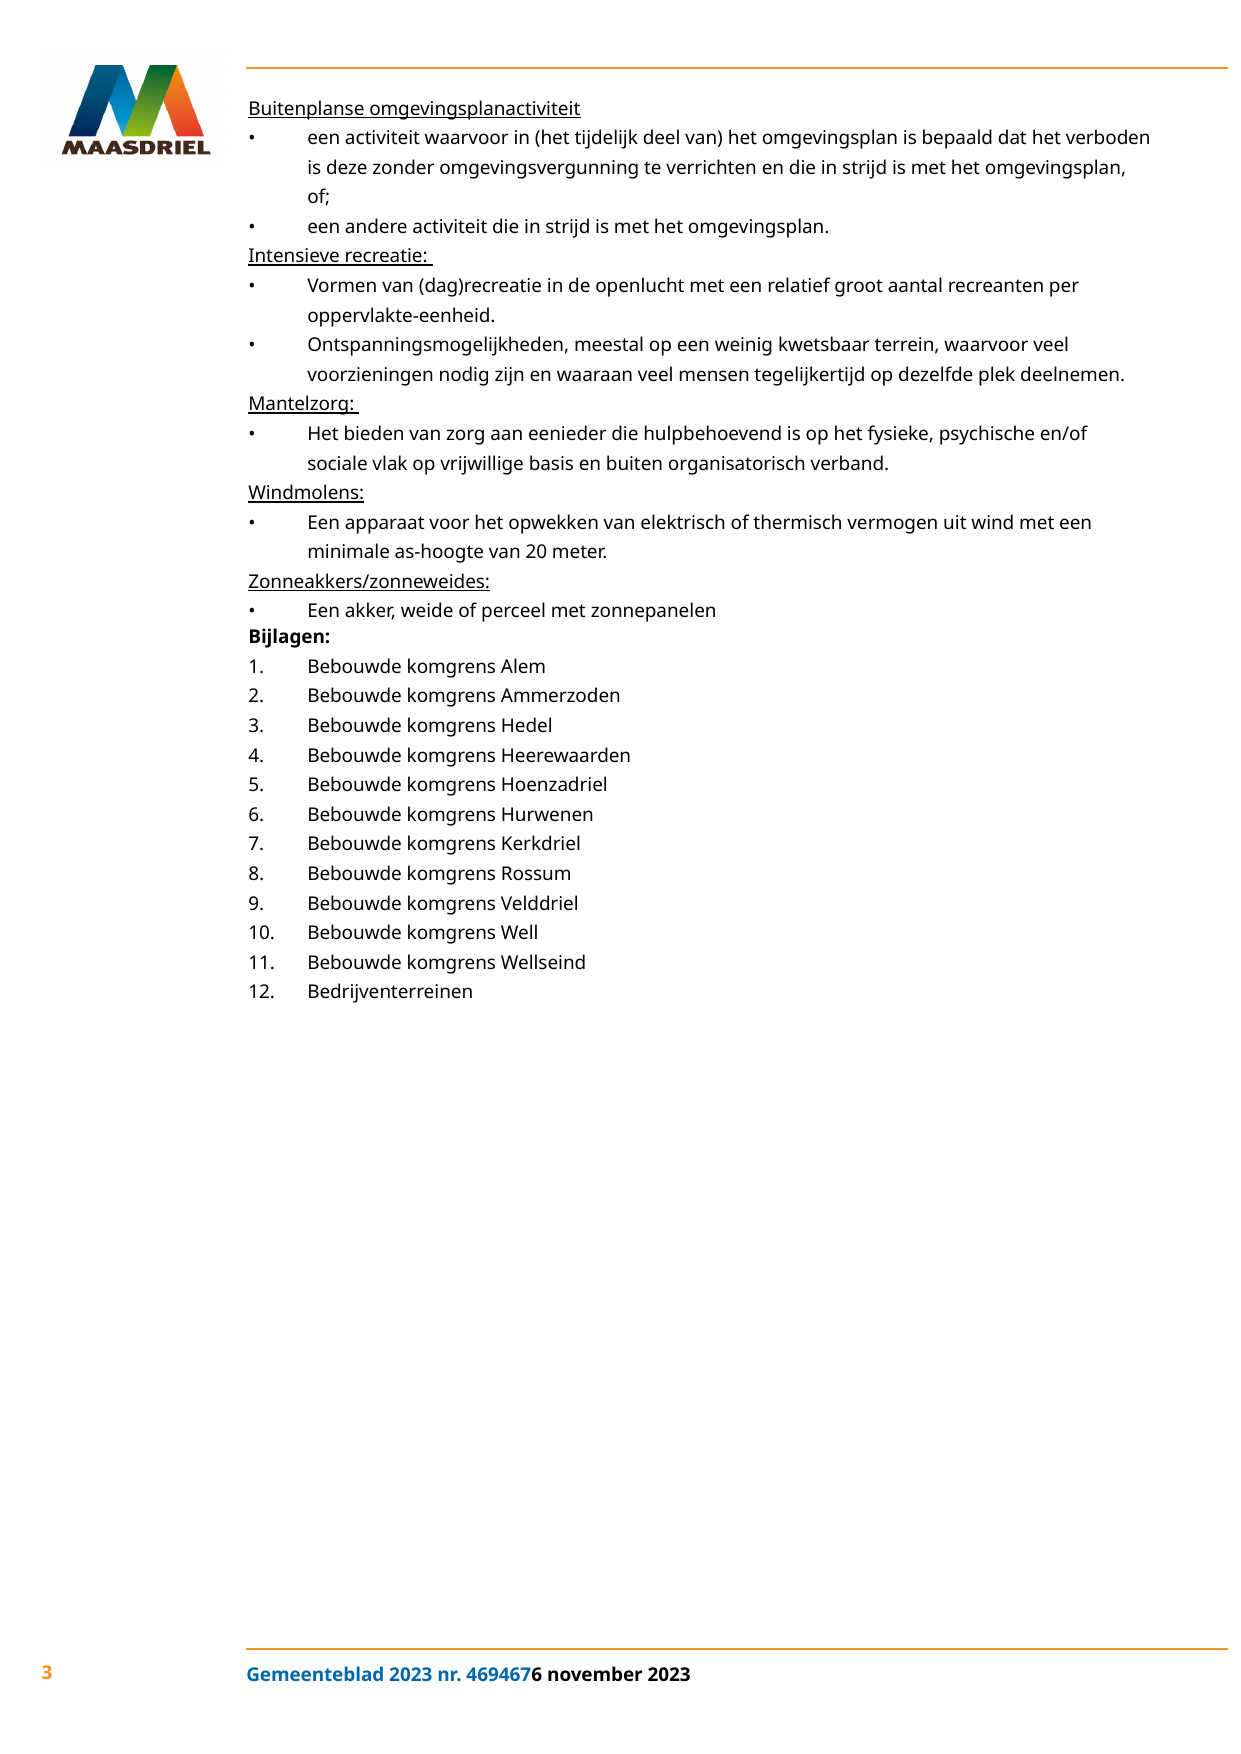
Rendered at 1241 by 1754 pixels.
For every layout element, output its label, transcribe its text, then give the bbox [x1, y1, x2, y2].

table_cell Buitenplanse omgevingsplanactiviteit een activiteit waarvoor in (het tijdelijk deel van) het omgevingsplan is bepaald dat het verboden is deze zonder omgevingsvergunning te verrichten en die in strijd is met het omgevingsplan, of; een andere activiteit die in strijd is met het omgevingsplan. Intensieve recreatie: Vormen van (dag)recreatie in de openlucht met een relatief groot aantal recreanten per oppervlakte-eenheid. Ontspanningsmogelijkheden, meestal op een weinig kwetsbaar terrein, waarvoor veel voorzieningen nodig zijn en waaraan veel mensen tegelijkertijd op dezelfde plek deelnemen. Mantelzorg: Het bieden van zorg aan eenieder die hulpbehoevend is op het fysieke, psychische en/of sociale vlak op vrijwillige basis en buiten organisatorisch verband. Windmolens: Een apparaat voor het opwekken van elektrisch of thermisch vermogen uit wind met een minimale as-hoogte van 20 meter. Zonneakkers/zonneweides: Een akker, weide of perceel met zonnepanelen [248, 95, 1152, 623]
table_cell Bijlagen: Bebouwde komgrens Alem Bebouwde komgrens Ammerzoden Bebouwde komgrens Hedel Bebouwde komgrens Heerewaarden Bebouwde komgrens Hoenzadriel Bebouwde komgrens Hurwenen Bebouwde komgrens Kerkdriel Bebouwde komgrens Rossum Bebouwde komgrens Velddriel Bebouwde komgrens Well Bebouwde komgrens Wellseind Bedrijventerreinen [248, 624, 1152, 1004]
picture [41, 47, 231, 172]
